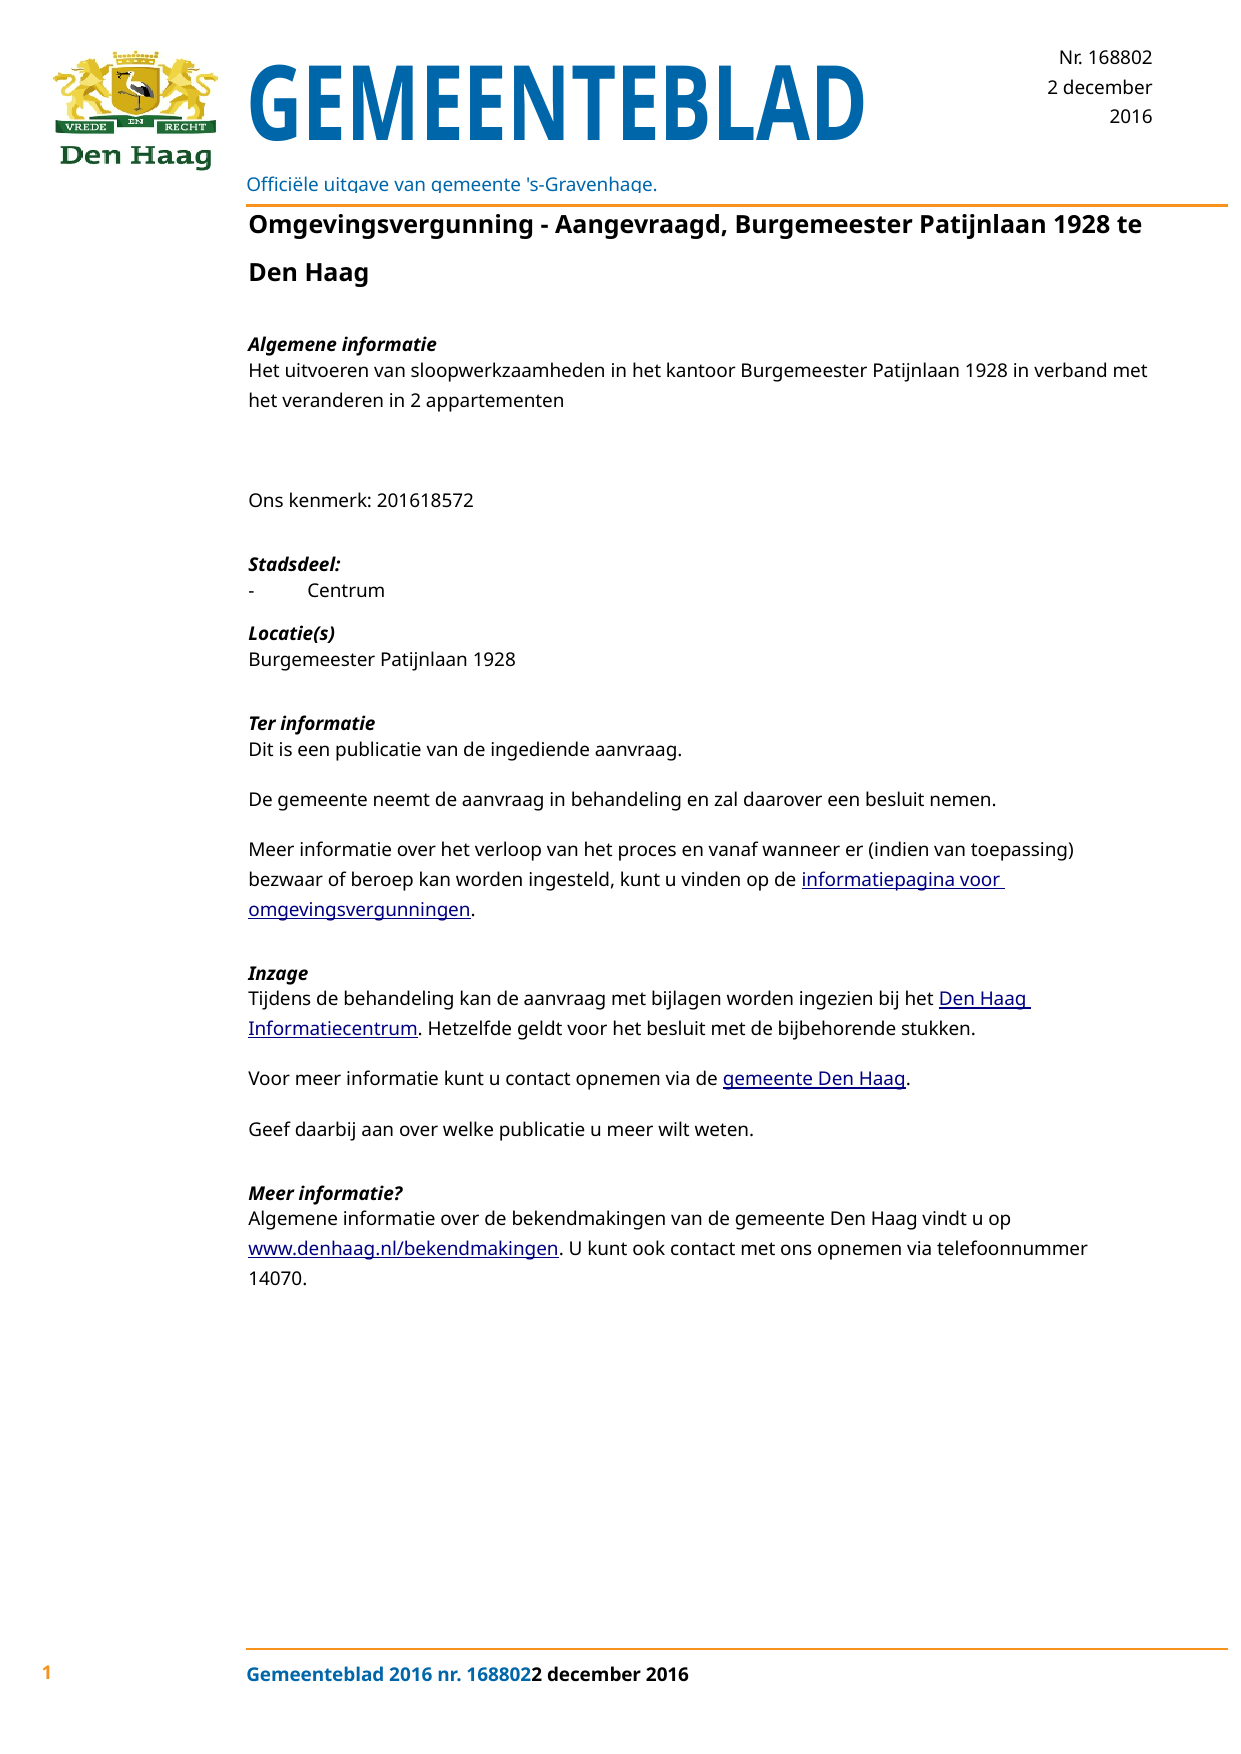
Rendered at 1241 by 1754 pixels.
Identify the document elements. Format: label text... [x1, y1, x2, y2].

text Voor meer informatie kunt u contact opnemen via de gemeente Den Haag. [248, 1066, 1152, 1091]
text Het uitvoeren van sloopwerkzaamheden in het kantoor Burgemeester Patijnlaan 1928 in verband met het veranderen in 2 appartementen [248, 357, 1152, 412]
text Tijdens de behandeling kan de aanvraag met bijlagen worden ingezien bij het Den Haag Informatiecentrum. Hetzelfde geldt voor het besluit met de bijbehorende stukken. [248, 986, 1152, 1041]
text Meer informatie? [248, 1180, 1152, 1206]
text Locatie(s) [248, 620, 1152, 646]
text Inzage [248, 960, 1152, 986]
text Burgemeester Patijnlaan 1928 [248, 646, 1152, 672]
text De gemeente neemt de aanvraag in behandeling en zal daarover een besluit nemen. [248, 786, 1152, 812]
text Algemene informatie [248, 331, 1152, 357]
text Stadsdeel: [248, 552, 1152, 577]
text Algemene informatie over de bekendmakingen van de gemeente Den Haag vindt u op www.denhaag.nl/bekendmakingen. U kunt ook contact met ons opnemen via telefoonnummer 14070. [248, 1206, 1152, 1291]
text Ons kenmerk: 201618572 [248, 488, 1152, 513]
text Ter informatie [248, 710, 1152, 736]
text Geef daarbij aan over welke publicatie u meer wilt weten. [248, 1116, 1152, 1142]
text Dit is een publicatie van de ingediende aanvraag. [248, 736, 1152, 762]
text Omgevingsvergunning - Aangevraagd, Burgemeester Patijnlaan 1928 te Den Haag [248, 207, 1152, 288]
list Centrum [248, 577, 1152, 603]
picture [41, 47, 231, 172]
text Meer informatie over het verloop van het proces en vanaf wanneer er (indien van toepassing) bezwaar of beroep kan worden ingesteld, kunt u vinden op de informatiepagina voor omgevingsvergunningen. [248, 837, 1152, 922]
